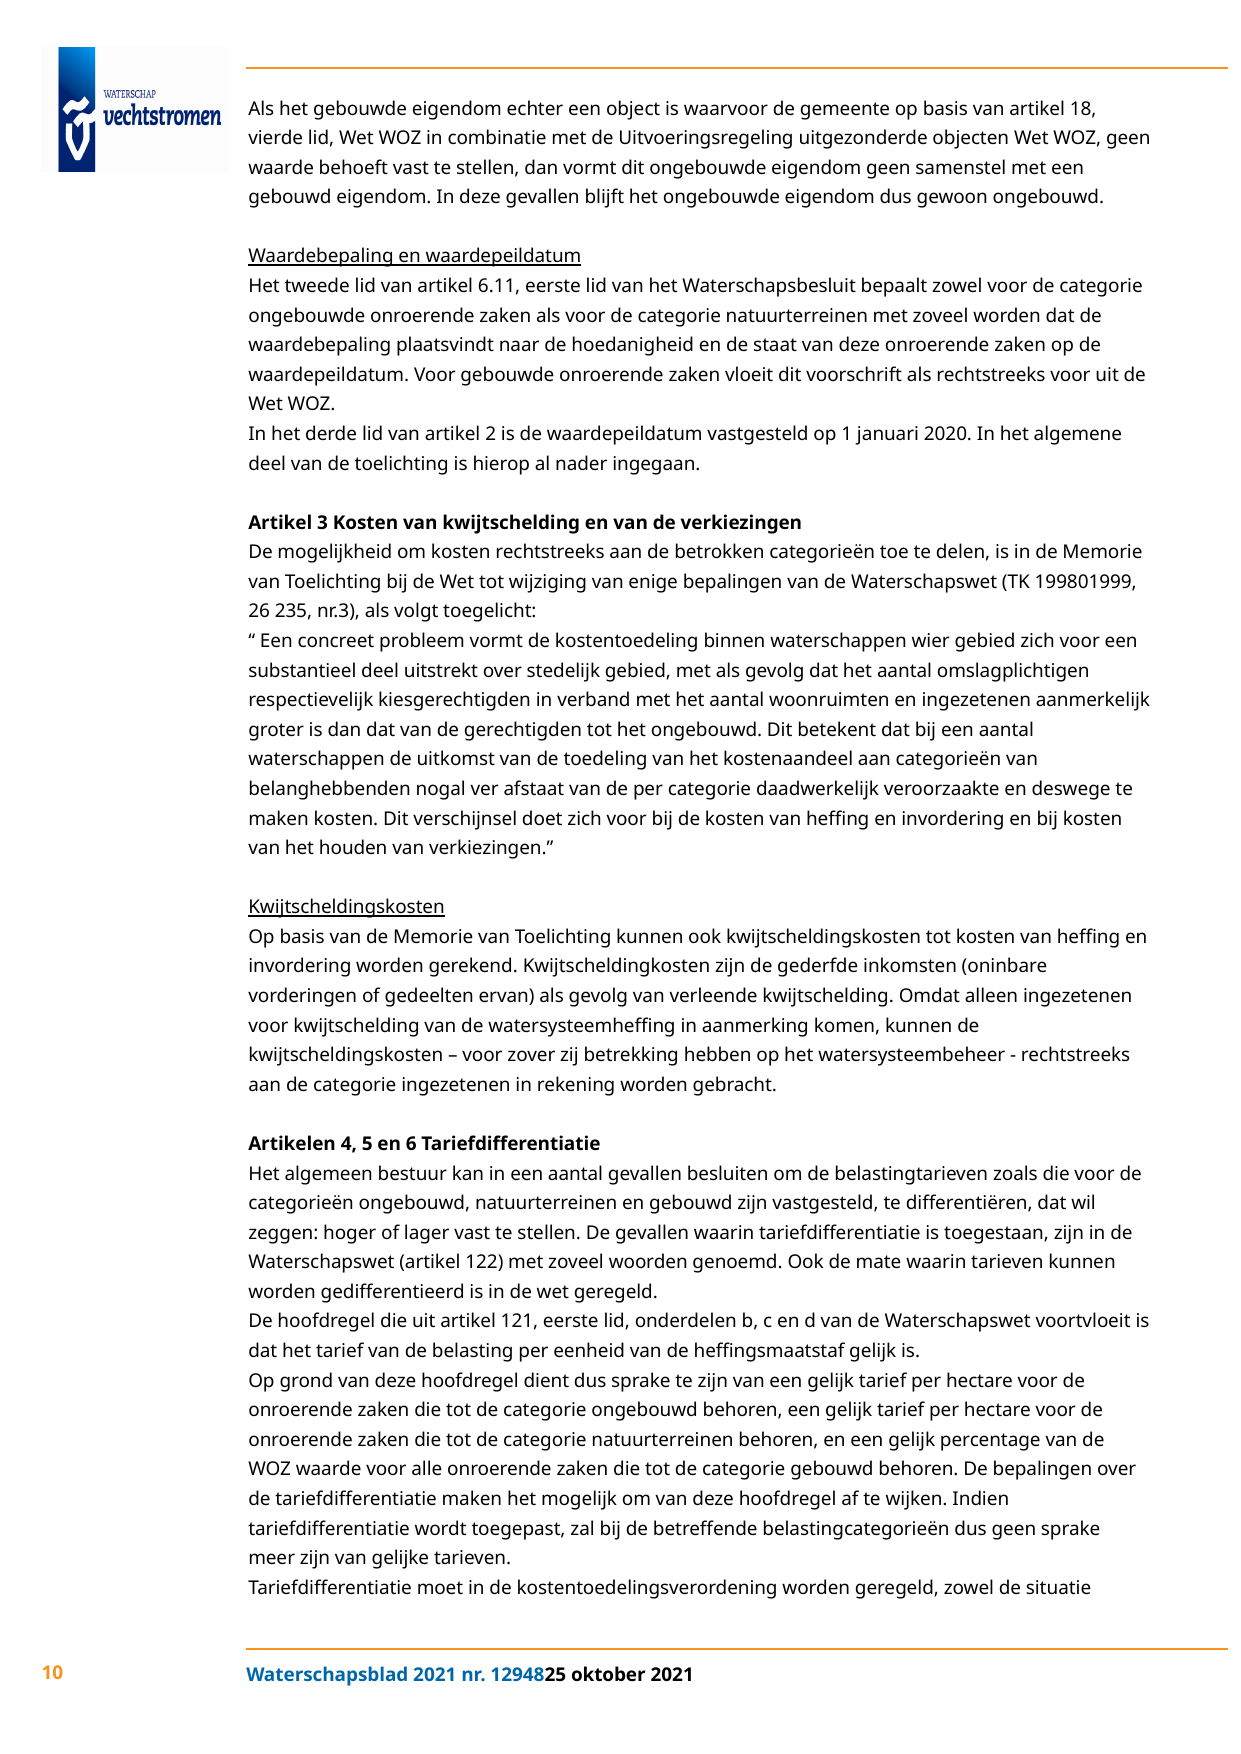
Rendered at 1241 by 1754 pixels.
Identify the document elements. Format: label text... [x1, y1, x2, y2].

text De hoofdregel die uit artikel 121, eerste lid, onderdelen b, c en d van de Waterschapswet voortvloeit is dat het tarief van de belasting per eenheid van de heffingsmaatstaf gelijk is. [248, 1308, 1152, 1363]
text Het algemeen bestuur kan in een aantal gevallen besluiten om de belastingtarieven zoals die voor de categorieën ongebouwd, natuurterreinen en gebouwd zijn vastgesteld, te differentiëren, dat wil zeggen: hoger of lager vast te stellen. De gevallen waarin tariefdifferentiatie is toegestaan, zijn in de Waterschapswet (artikel 122) met zoveel woorden genoemd. Ook de mate waarin tarieven kunnen worden gedifferentieerd is in de wet geregeld. [248, 1160, 1152, 1304]
picture [41, 47, 231, 172]
text “ Een concreet probleem vormt de kostentoedeling binnen waterschappen wier gebied zich voor een substantieel deel uitstrekt over stedelijk gebied, met als gevolg dat het aantal omslagplichtigen respectievelijk kiesgerechtigden in verband met het aantal woonruimten en ingezetenen aanmerkelijk groter is dan dat van de gerechtigden tot het ongebouwd. Dit betekent dat bij een aantal waterschappen de uitkomst van de toedeling van het kostenaandeel aan categorieën van belanghebbenden nogal ver afstaat van de per categorie daadwerkelijk veroorzaakte en deswege te maken kosten. Dit verschijnsel doet zich voor bij de kosten van heffing en invordering en bij kosten van het houden van verkiezingen.” [248, 627, 1152, 860]
text Artikelen 4, 5 en 6 Tariefdifferentiatie [248, 1130, 1152, 1156]
text Tariefdifferentiatie moet in de kostentoedelingsverordening worden geregeld, zowel de situatie [248, 1574, 1152, 1600]
text Op grond van deze hoofdregel dient dus sprake te zijn van een gelijk tarief per hectare voor de onroerende zaken die tot de categorie ongebouwd behoren, een gelijk tarief per hectare voor de onroerende zaken die tot de categorie natuurterreinen behoren, en een gelijk percentage van de WOZ waarde voor alle onroerende zaken die tot de categorie gebouwd behoren. De bepalingen over de tariefdifferentiatie maken het mogelijk om van deze hoofdregel af te wijken. Indien tariefdifferentiatie wordt toegepast, zal bij de betreffende belastingcategorieën dus geen sprake meer zijn van gelijke tarieven. [248, 1367, 1152, 1570]
text Artikel 3 Kosten van kwijtschelding en van de verkiezingen [248, 509, 1152, 535]
text Kwijtscheldingskosten [248, 893, 1152, 919]
text De mogelijkheid om kosten rechtstreeks aan de betrokken categorieën toe te delen, is in de Memorie van Toelichting bij de Wet tot wijziging van enige bepalingen van de Waterschapswet (TK 199801999, 26 235, nr.3), als volgt toegelicht: [248, 538, 1152, 623]
text Waardebepaling en waardepeildatum [248, 243, 1152, 268]
text Als het gebouwde eigendom echter een object is waarvoor de gemeente op basis van artikel 18, vierde lid, Wet WOZ in combinatie met de Uitvoeringsregeling uitgezonderde objecten Wet WOZ, geen waarde behoeft vast te stellen, dan vormt dit ongebouwde eigendom geen samenstel met een gebouwd eigendom. In deze gevallen blijft het ongebouwde eigendom dus gewoon ongebouwd. [248, 95, 1152, 209]
text Het tweede lid van artikel 6.11, eerste lid van het Waterschapsbesluit bepaalt zowel voor de categorie ongebouwde onroerende zaken als voor de categorie natuurterreinen met zoveel worden dat de waardebepaling plaatsvindt naar de hoedanigheid en de staat van deze onroerende zaken op de waardepeildatum. Voor gebouwde onroerende zaken vloeit dit voorschrift als rechtstreeks voor uit de Wet WOZ. [248, 272, 1152, 416]
text Op basis van de Memorie van Toelichting kunnen ook kwijtscheldingskosten tot kosten van heffing en invordering worden gerekend. Kwijtscheldingkosten zijn de gederfde inkomsten (oninbare vorderingen of gedeelten ervan) als gevolg van verleende kwijtschelding. Omdat alleen ingezetenen voor kwijtschelding van de watersysteemheffing in aanmerking komen, kunnen de kwijtscheldingskosten – voor zover zij betrekking hebben op het watersysteembeheer - rechtstreeks aan de categorie ingezetenen in rekening worden gebracht. [248, 923, 1152, 1097]
text In het derde lid van artikel 2 is de waardepeildatum vastgesteld op 1 januari 2020. In het algemene deel van de toelichting is hierop al nader ingegaan. [248, 420, 1152, 476]
